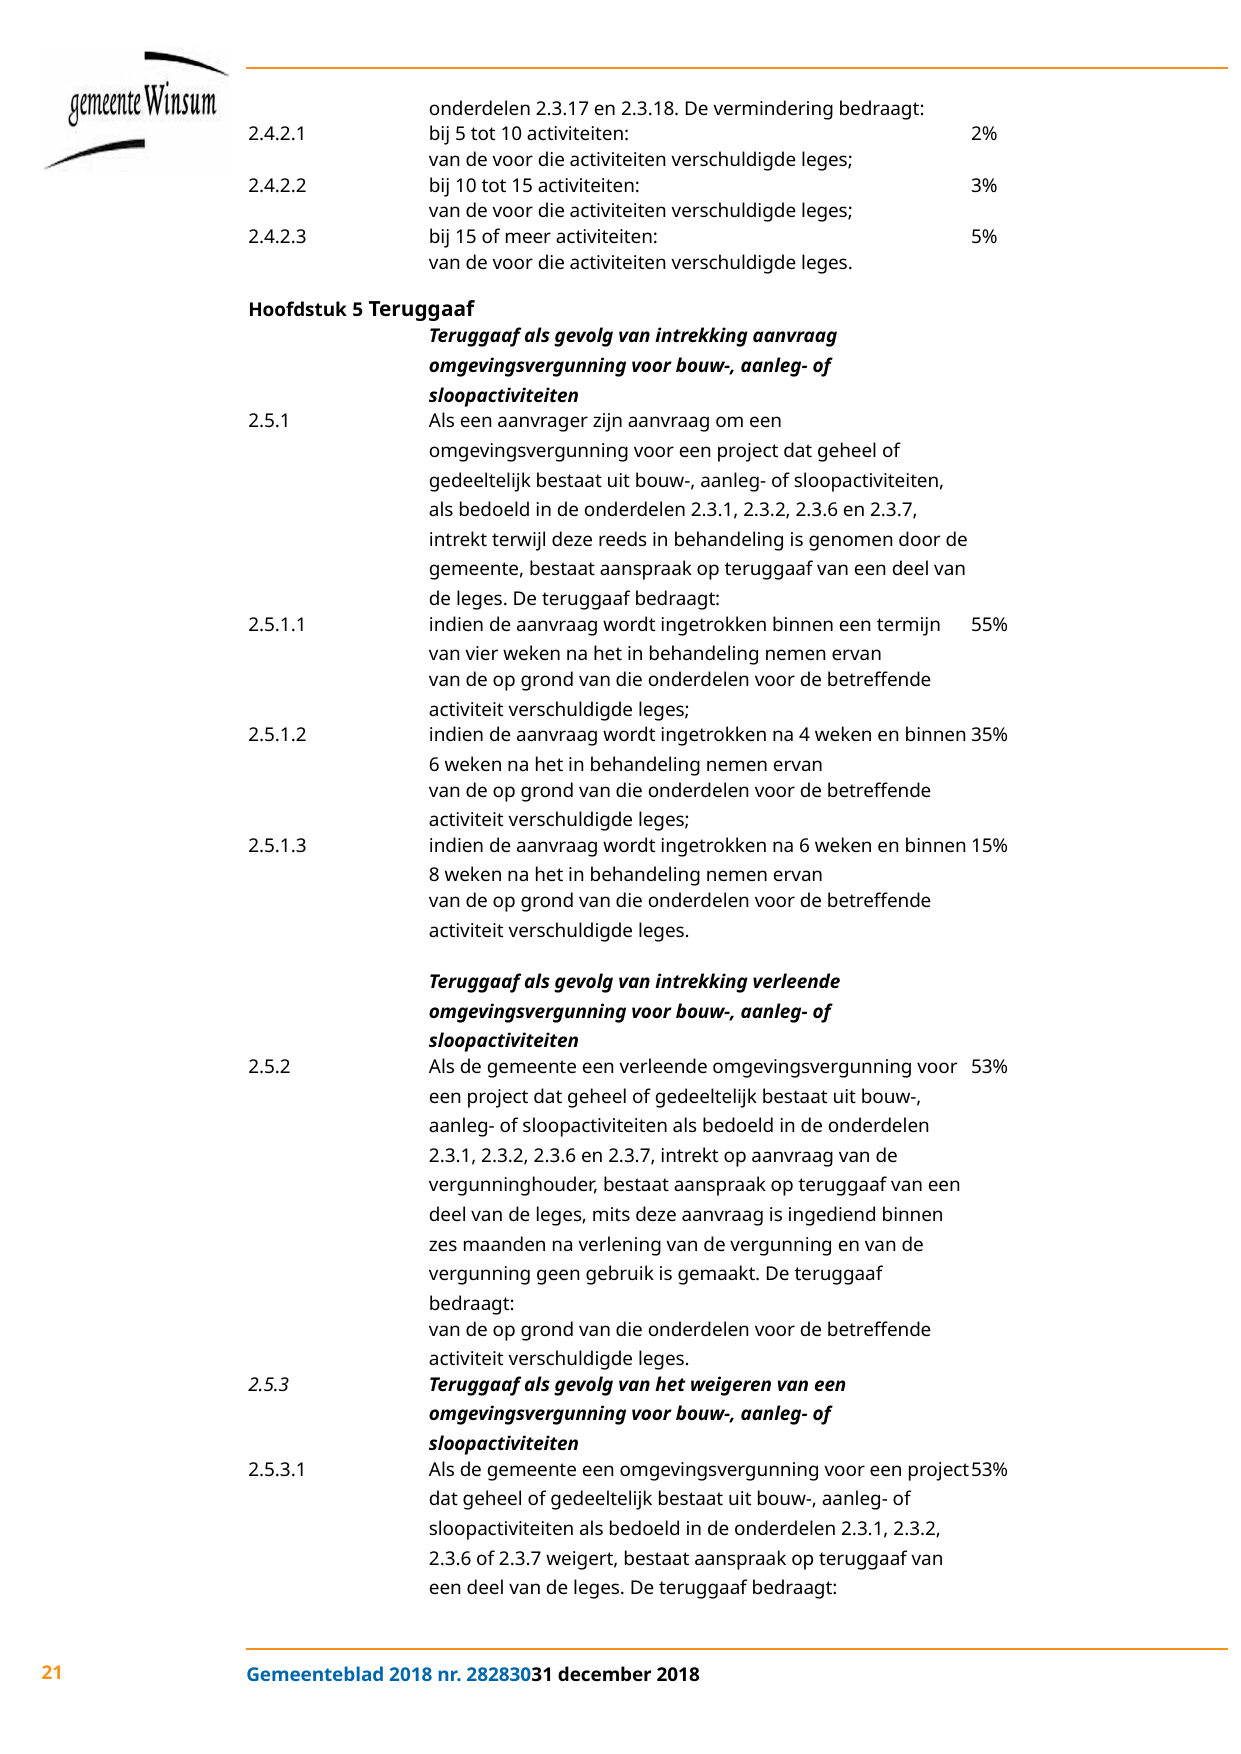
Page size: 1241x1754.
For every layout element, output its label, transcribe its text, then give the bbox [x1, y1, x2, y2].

table_cell indien de aanvraag wordt ingetrokken na 4 weken en binnen 6 weken na het in behandeling nemen ervan [429, 721, 971, 777]
table_header [971, 323, 1152, 408]
table_cell [248, 943, 429, 968]
table_cell [248, 888, 429, 943]
table_cell [971, 888, 1152, 943]
table_cell bij 10 tot 15 activiteiten: [429, 172, 971, 198]
picture [41, 47, 231, 172]
table_cell Teruggaaf als gevolg van intrekking verleende omgevingsvergunning voor bouw-, aanleg- of sloopactiviteiten [429, 969, 971, 1053]
table_cell [971, 146, 1152, 172]
table_cell 2.4.2.1 [248, 121, 429, 146]
table_cell 5% [971, 224, 1152, 249]
table_cell van de voor die activiteiten verschuldigde leges. [429, 249, 971, 275]
table_cell 2.4.2.3 [248, 224, 429, 249]
table_cell 2.5.1 [248, 408, 429, 611]
table_cell 2.5.3.1 [248, 1456, 429, 1600]
table_cell 3% [971, 172, 1152, 198]
table_cell Teruggaaf als gevolg van het weigeren van een omgevingsvergunning voor bouw-, aanleg- of sloopactiviteiten [429, 1371, 971, 1456]
table_cell bij 15 of meer activiteiten: [429, 224, 971, 249]
table_cell [971, 95, 1152, 121]
table_cell indien de aanvraag wordt ingetrokken na 6 weken en binnen 8 weken na het in behandeling nemen ervan [429, 832, 971, 887]
table_cell 15% [971, 832, 1152, 887]
table_cell [248, 146, 429, 172]
table_cell [971, 408, 1152, 611]
table_cell [248, 95, 429, 121]
table_cell 53% [971, 1456, 1152, 1600]
table_cell [971, 1316, 1152, 1371]
table_cell van de op grond van die onderdelen voor de betreffende activiteit verschuldigde leges; [429, 777, 971, 832]
table_cell [971, 666, 1152, 721]
table_cell Als de gemeente een omgevingsvergunning voor een project dat geheel of gedeeltelijk bestaat uit bouw-, aanleg- of sloopactiviteiten als bedoeld in de onderdelen 2.3.1, 2.3.2, 2.3.6 of 2.3.7 weigert, bestaat aanspraak op teruggaaf van een deel van de leges. De teruggaaf bedraagt: [429, 1456, 971, 1600]
table_cell [429, 943, 971, 968]
table_cell 2.4.2.2 [248, 172, 429, 198]
table_cell [248, 1316, 429, 1371]
table_cell 2.5.2 [248, 1053, 429, 1316]
table_cell 2.5.1.1 [248, 611, 429, 666]
table_header Teruggaaf als gevolg van intrekking aanvraag omgevingsvergunning voor bouw-, aanleg- of sloopactiviteiten [429, 323, 971, 408]
table_cell 2.5.1.2 [248, 721, 429, 777]
table_cell 53% [971, 1053, 1152, 1316]
table_cell van de op grond van die onderdelen voor de betreffende activiteit verschuldigde leges. [429, 888, 971, 943]
table_cell 55% [971, 611, 1152, 666]
table_cell 35% [971, 721, 1152, 777]
table_cell 2% [971, 121, 1152, 146]
table_cell [971, 969, 1152, 1053]
table_cell [971, 777, 1152, 832]
table_cell 2.5.3 [248, 1371, 429, 1456]
table_cell [248, 249, 429, 275]
table_cell [971, 1371, 1152, 1456]
table_cell Als een aanvrager zijn aanvraag om een omgevingsvergunning voor een project dat geheel of gedeeltelijk bestaat uit bouw-, aanleg- of sloopactiviteiten, als bedoeld in de onderdelen 2.3.1, 2.3.2, 2.3.6 en 2.3.7, intrekt terwijl deze reeds in behandeling is genomen door de gemeente, bestaat aanspraak op teruggaaf van een deel van de leges. De teruggaaf bedraagt: [429, 408, 971, 611]
table_cell [971, 249, 1152, 275]
table_cell bij 5 tot 10 activiteiten: [429, 121, 971, 146]
table_cell van de voor die activiteiten verschuldigde leges; [429, 146, 971, 172]
table_cell 2.5.1.3 [248, 832, 429, 887]
table_cell [248, 969, 429, 1053]
table_cell [971, 943, 1152, 968]
table_cell van de op grond van die onderdelen voor de betreffende activiteit verschuldigde leges; [429, 666, 971, 721]
table_cell van de voor die activiteiten verschuldigde leges; [429, 198, 971, 223]
table_cell Als de gemeente een verleende omgevingsvergunning voor een project dat geheel of gedeeltelijk bestaat uit bouw-, aanleg- of sloopactiviteiten als bedoeld in de onderdelen 2.3.1, 2.3.2, 2.3.6 en 2.3.7, intrekt op aanvraag van de vergunninghouder, bestaat aanspraak op teruggaaf van een deel van de leges, mits deze aanvraag is ingediend binnen zes maanden na verlening van de vergunning en van de vergunning geen gebruik is gemaakt. De teruggaaf bedraagt: [429, 1053, 971, 1316]
table_cell van de op grond van die onderdelen voor de betreffende activiteit verschuldigde leges. [429, 1316, 971, 1371]
table_cell [248, 777, 429, 832]
table_cell [971, 198, 1152, 223]
table_header [248, 323, 429, 408]
table_cell [248, 198, 429, 223]
text Hoofdstuk 5 Teruggaaf [248, 294, 1152, 323]
table_cell [248, 666, 429, 721]
table_cell indien de aanvraag wordt ingetrokken binnen een termijn van vier weken na het in behandeling nemen ervan [429, 611, 971, 666]
table_cell onderdelen 2.3.17 en 2.3.18. De vermindering bedraagt: [429, 95, 971, 121]
